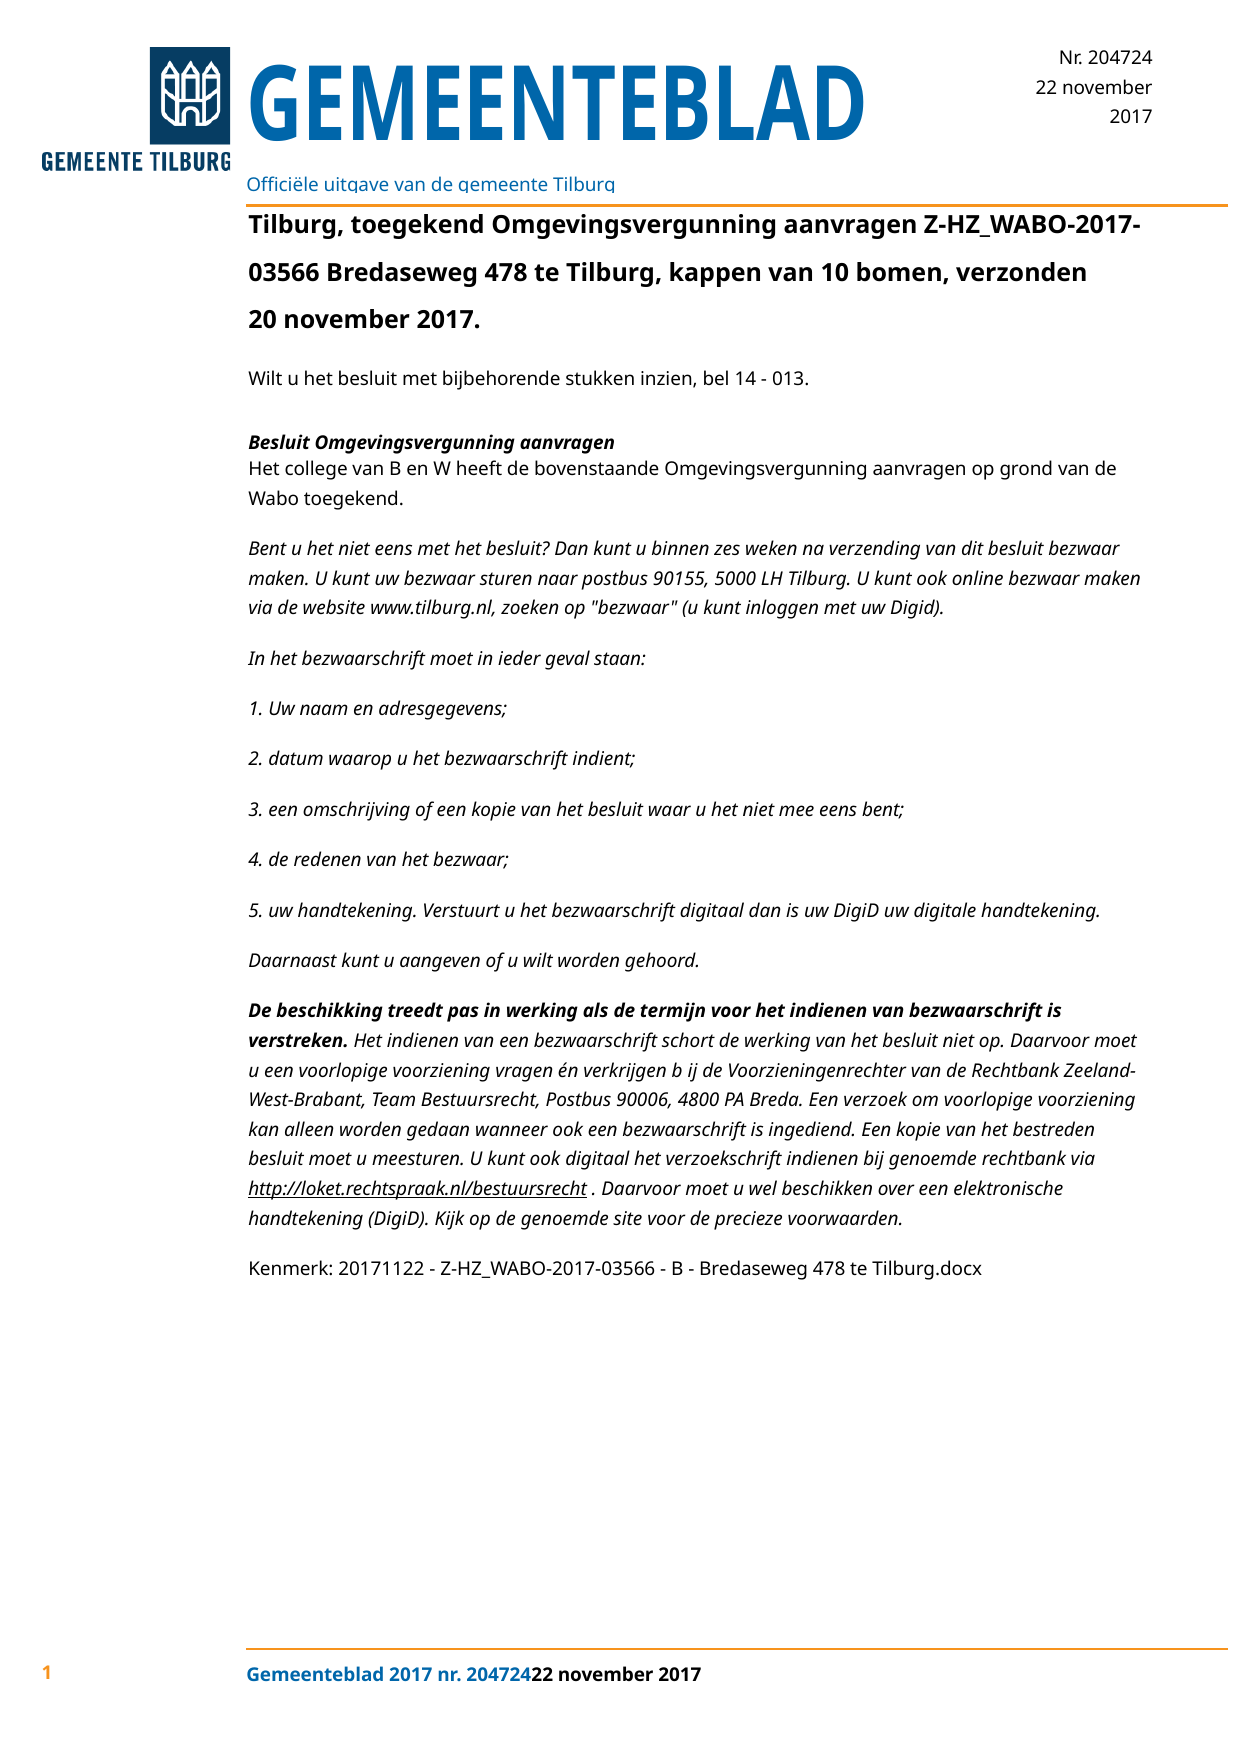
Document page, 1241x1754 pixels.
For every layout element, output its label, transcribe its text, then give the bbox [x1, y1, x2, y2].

text Kenmerk: 20171122 - Z-HZ_WABO-2017-03566 - B - Bredaseweg 478 te Tilburg.docx [248, 1255, 1152, 1281]
text In het bezwaarschrift moet in ieder geval staan: [248, 645, 1152, 671]
text Het college van B en W heeft de bovenstaande Omgevingsvergunning aanvragen op grond van de Wabo toegekend. [248, 455, 1152, 511]
text 2. datum waarop u het bezwaarschrift indient; [248, 746, 1152, 771]
picture [41, 47, 231, 172]
text Daarnaast kunt u aangeven of u wilt worden gehoord. [248, 947, 1152, 973]
text Wilt u het besluit met bijbehorende stukken inzien, bel 14 - 013. [248, 366, 1152, 391]
text 1. Uw naam en adresgegevens; [248, 695, 1152, 721]
text Tilburg, toegekend Omgevingsvergunning aanvragen Z-HZ_WABO-2017-03566 Bredaseweg 478 te Tilburg, kappen van 10 bomen, verzonden 20 november 2017. [248, 207, 1152, 336]
text Bent u het niet eens met het besluit? Dan kunt u binnen zes weken na verzending van dit besluit bezwaar maken. U kunt uw bezwaar sturen naar postbus 90155, 5000 LH Tilburg. U kunt ook online bezwaar maken via de website www.tilburg.nl, zoeken op "bezwaar" (u kunt inloggen met uw Digid). [248, 535, 1152, 620]
text 4. de redenen van het bezwaar; [248, 846, 1152, 872]
text 3. een omschrijving of een kopie van het besluit waar u het niet mee eens bent; [248, 796, 1152, 822]
text 5. uw handtekening. Verstuurt u het bezwaarschrift digitaal dan is uw DigiD uw digitale handtekening. [248, 897, 1152, 923]
text Besluit Omgevingsvergunning aanvragen [248, 429, 1152, 455]
text De beschikking treedt pas in werking als de termijn voor het indienen van bezwaarschrift is verstreken. Het indienen van een bezwaarschrift schort de werking van het besluit niet op. Daarvoor moet u een voorlopige voorziening vragen én verkrijgen b ij de Voorzieningenrechter van de Rechtbank Zeeland-West-Brabant, Team Bestuursrecht, Postbus 90006, 4800 PA Breda. Een verzoek om voorlopige voorziening kan alleen worden gedaan wanneer ook een bezwaarschrift is ingediend. Een kopie van het bestreden besluit moet u meesturen. U kunt ook digitaal het verzoekschrift indienen bij genoemde rechtbank via http://loket.rechtspraak.nl/bestuursrecht . Daarvoor moet u wel beschikken over een elektronische handtekening (DigiD). Kijk op de genoemde site voor de precieze voorwaarden. [248, 998, 1152, 1231]
